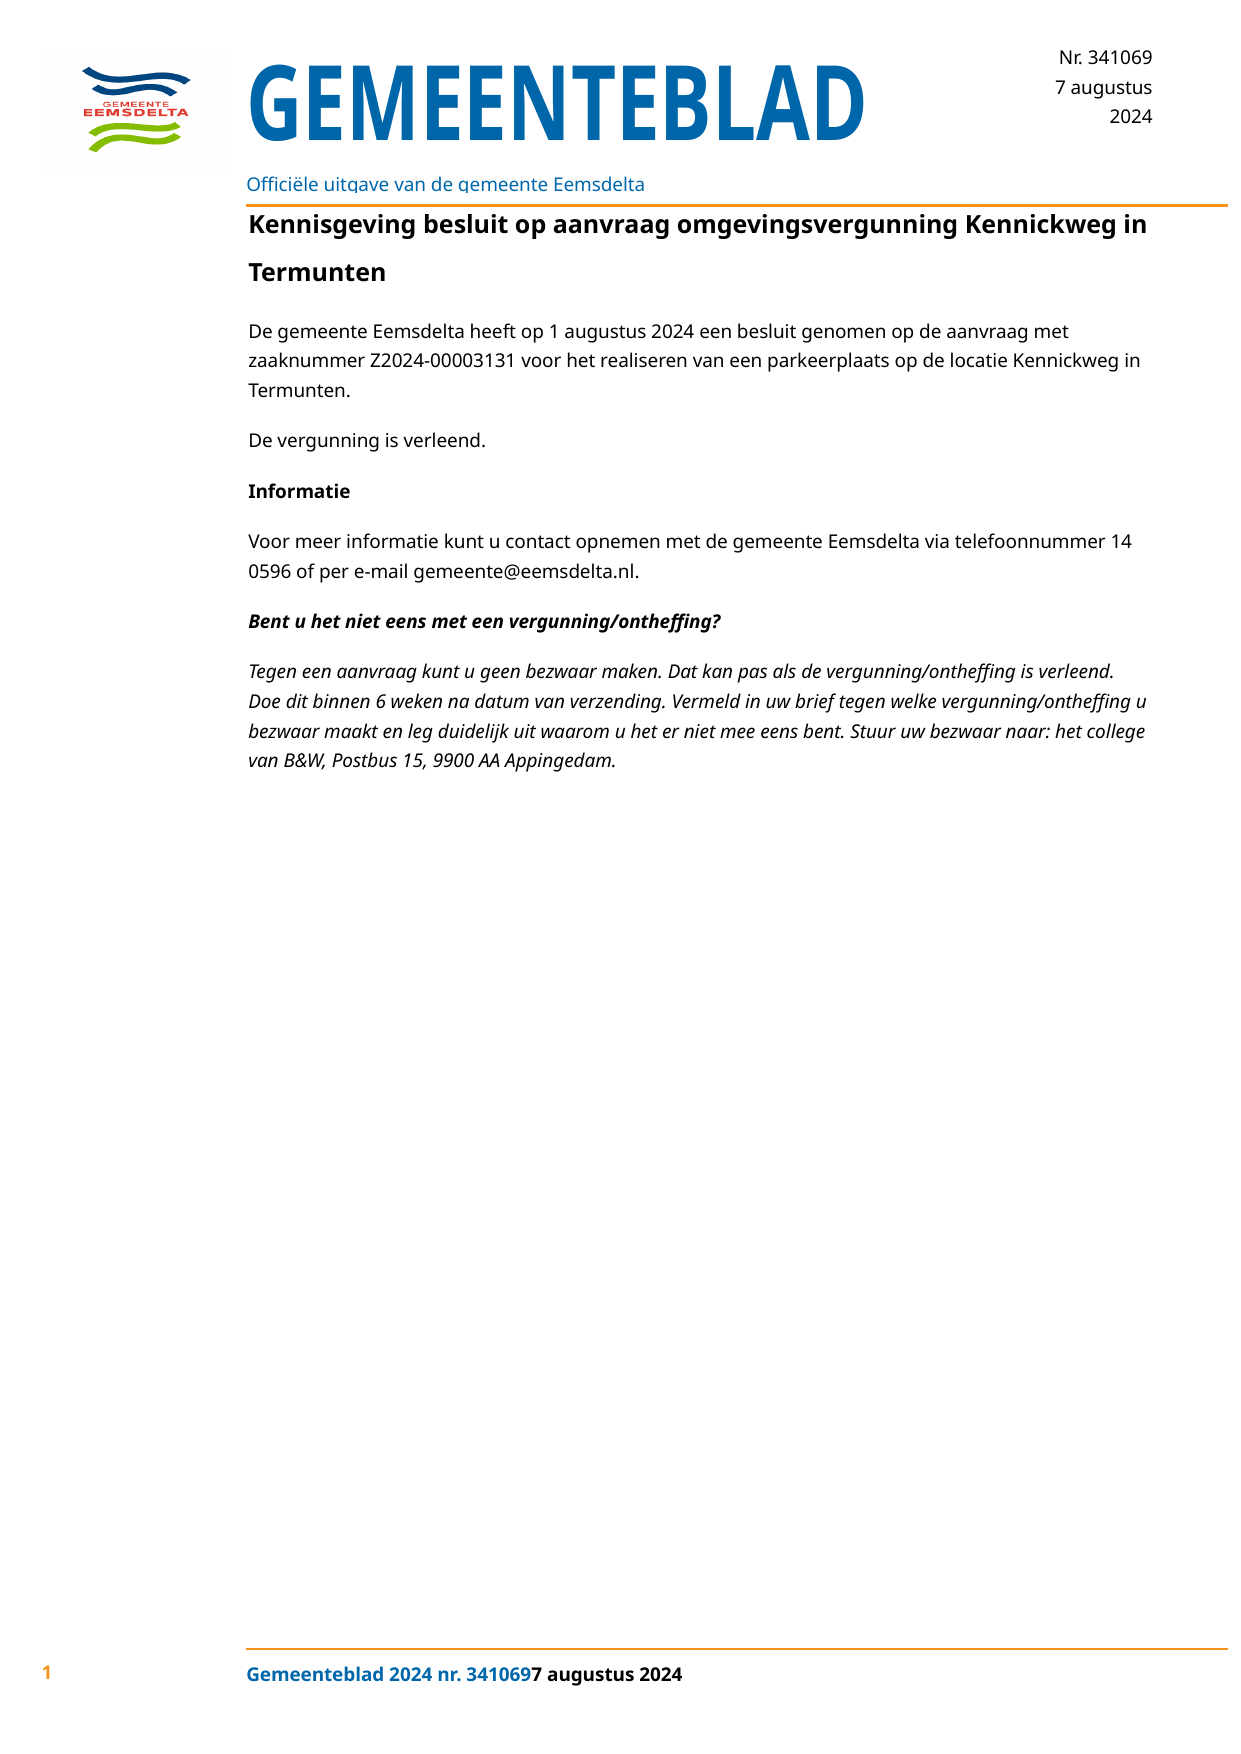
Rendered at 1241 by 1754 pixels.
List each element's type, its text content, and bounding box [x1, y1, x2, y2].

text De gemeente Eemsdelta heeft op 1 augustus 2024 een besluit genomen op de aanvraag met zaaknummer Z2024-00003131 voor het realiseren van een parkeerplaats op de locatie Kennickweg in Termunten. [248, 318, 1152, 403]
text Bent u het niet eens met een vergunning/ontheffing? [248, 608, 1152, 634]
picture [41, 47, 231, 172]
text Tegen een aanvraag kunt u geen bezwaar maken. Dat kan pas als de vergunning/ontheffing is verleend. Doe dit binnen 6 weken na datum van verzending. Vermeld in uw brief tegen welke vergunning/ontheffing u bezwaar maakt en leg duidelijk uit waarom u het er niet mee eens bent. Stuur uw bezwaar naar: het college van B&W, Postbus 15, 9900 AA Appingedam. [248, 659, 1152, 773]
text Voor meer informatie kunt u contact opnemen met de gemeente Eemsdelta via telefoonnummer 14 0596 of per e-mail gemeente@eemsdelta.nl. [248, 528, 1152, 584]
text De vergunning is verleend. [248, 427, 1152, 453]
text Informatie [248, 478, 1152, 504]
text Kennisgeving besluit op aanvraag omgevingsvergunning Kennickweg in Termunten [248, 207, 1152, 288]
